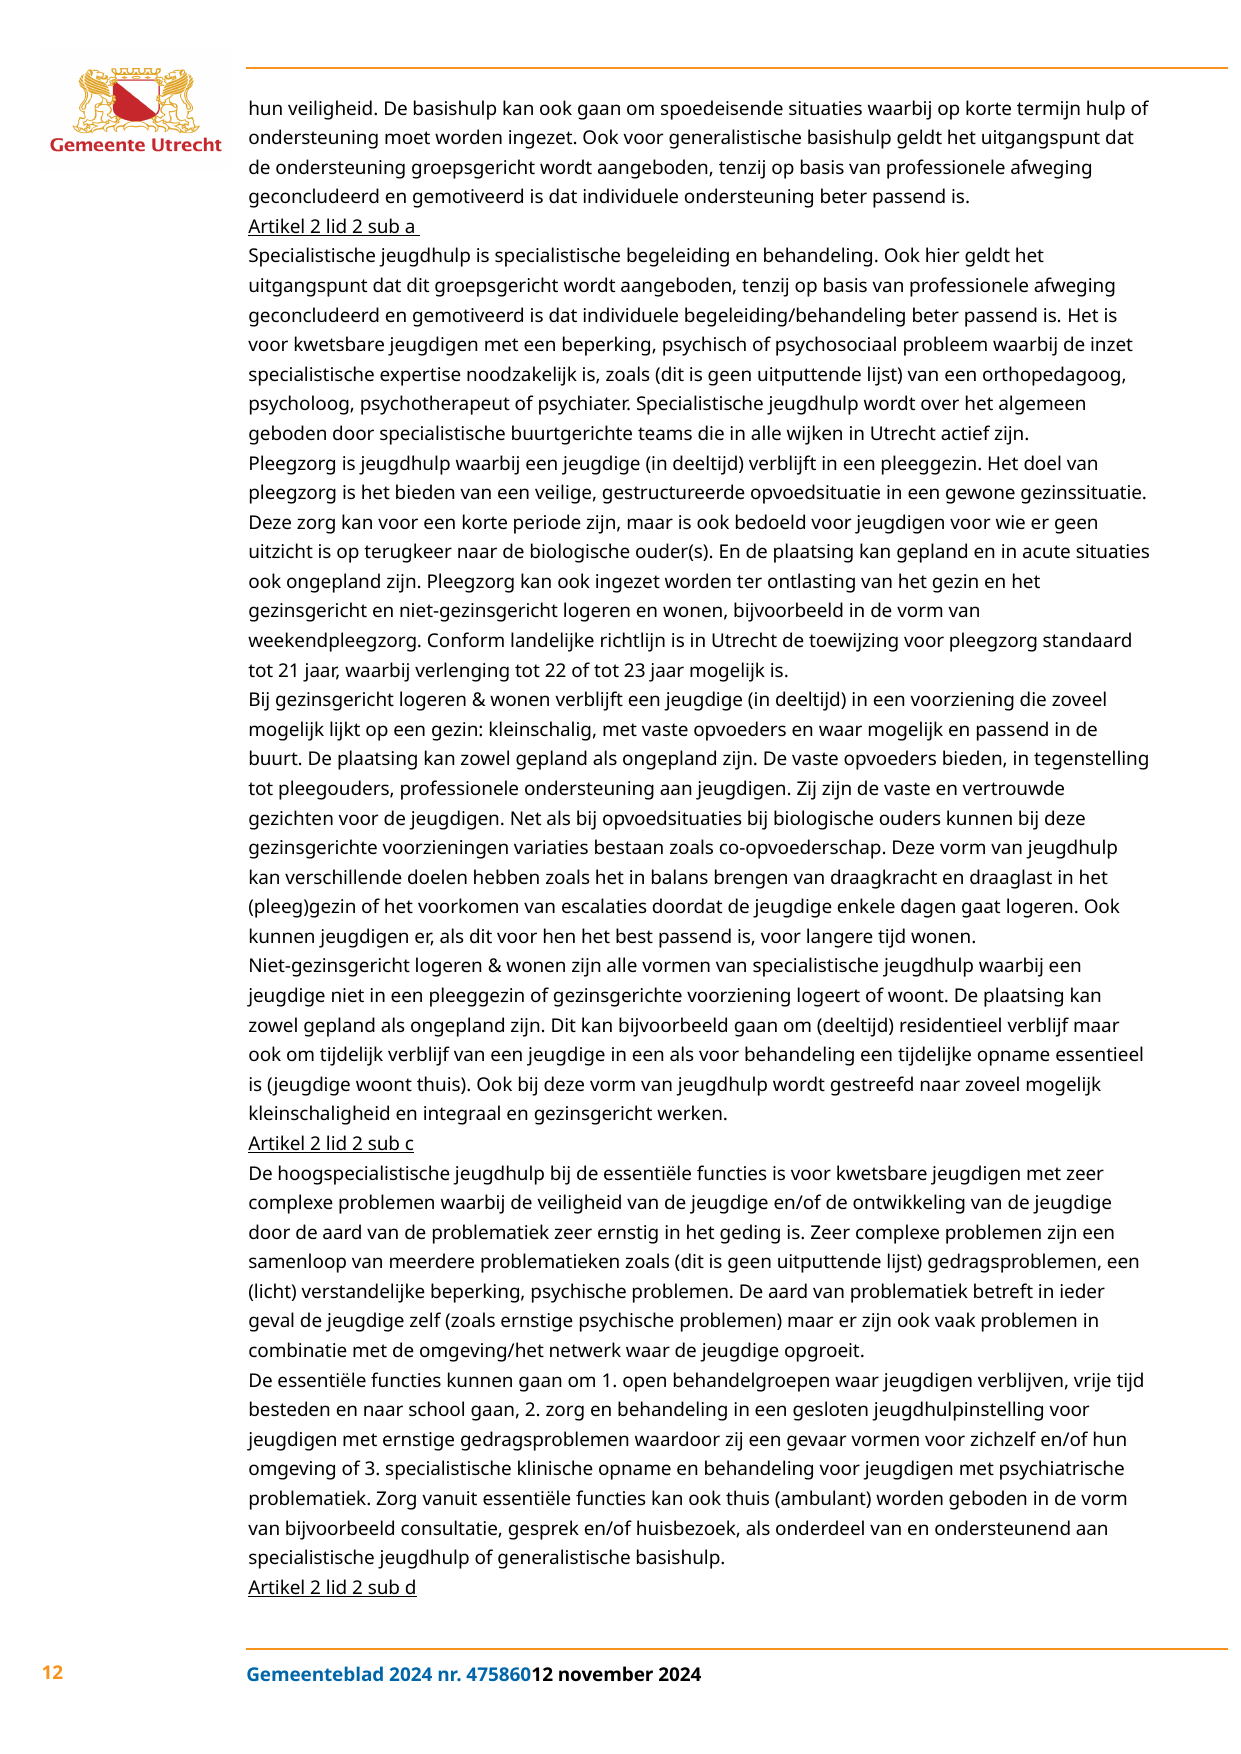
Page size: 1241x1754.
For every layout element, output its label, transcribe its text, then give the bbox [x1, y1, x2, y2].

text Artikel 2 lid 2 sub a [248, 213, 1152, 239]
text Specialistische jeugdhulp is specialistische begeleiding en behandeling. Ook hier geldt het uitgangspunt dat dit groepsgericht wordt aangeboden, tenzij op basis van professionele afweging geconcludeerd en gemotiveerd is dat individuele begeleiding/behandeling beter passend is. Het is voor kwetsbare jeugdigen met een beperking, psychisch of psychosociaal probleem waarbij de inzet specialistische expertise noodzakelijk is, zoals (dit is geen uitputtende lijst) van een orthopedagoog, psycholoog, psychotherapeut of psychiater. Specialistische jeugdhulp wordt over het algemeen geboden door specialistische buurtgerichte teams die in alle wijken in Utrecht actief zijn. [248, 243, 1152, 446]
text Pleegzorg is jeugdhulp waarbij een jeugdige (in deeltijd) verblijft in een pleeggezin. Het doel van pleegzorg is het bieden van een veilige, gestructureerde opvoedsituatie in een gewone gezinssituatie. Deze zorg kan voor een korte periode zijn, maar is ook bedoeld voor jeugdigen voor wie er geen uitzicht is op terugkeer naar de biologische ouder(s). En de plaatsing kan gepland en in acute situaties ook ongepland zijn. Pleegzorg kan ook ingezet worden ter ontlasting van het gezin en het gezinsgericht en niet-gezinsgericht logeren en wonen, bijvoorbeeld in de vorm van weekendpleegzorg. Conform landelijke richtlijn is in Utrecht de toewijzing voor pleegzorg standaard tot 21 jaar, waarbij verlenging tot 22 of tot 23 jaar mogelijk is. [248, 450, 1152, 683]
text Artikel 2 lid 2 sub d [248, 1574, 1152, 1600]
text De essentiële functies kunnen gaan om 1. open behandelgroepen waar jeugdigen verblijven, vrije tijd besteden en naar school gaan, 2. zorg en behandeling in een gesloten jeugdhulpinstelling voor jeugdigen met ernstige gedragsproblemen waardoor zij een gevaar vormen voor zichzelf en/of hun omgeving of 3. specialistische klinische opname en behandeling voor jeugdigen met psychiatrische problematiek. Zorg vanuit essentiële functies kan ook thuis (ambulant) worden geboden in de vorm van bijvoorbeeld consultatie, gesprek en/of huisbezoek, als onderdeel van en ondersteunend aan specialistische jeugdhulp of generalistische basishulp. [248, 1367, 1152, 1570]
text Niet-gezinsgericht logeren & wonen zijn alle vormen van specialistische jeugdhulp waarbij een jeugdige niet in een pleeggezin of gezinsgerichte voorziening logeert of woont. De plaatsing kan zowel gepland als ongepland zijn. Dit kan bijvoorbeeld gaan om (deeltijd) residentieel verblijf maar ook om tijdelijk verblijf van een jeugdige in een als voor behandeling een tijdelijke opname essentieel is (jeugdige woont thuis). Ook bij deze vorm van jeugdhulp wordt gestreefd naar zoveel mogelijk kleinschaligheid en integraal en gezinsgericht werken. [248, 953, 1152, 1126]
text Bij gezinsgericht logeren & wonen verblijft een jeugdige (in deeltijd) in een voorziening die zoveel mogelijk lijkt op een gezin: kleinschalig, met vaste opvoeders en waar mogelijk en passend in de buurt. De plaatsing kan zowel gepland als ongepland zijn. De vaste opvoeders bieden, in tegenstelling tot pleegouders, professionele ondersteuning aan jeugdigen. Zij zijn de vaste en vertrouwde gezichten voor de jeugdigen. Net als bij opvoedsituaties bij biologische ouders kunnen bij deze gezinsgerichte voorzieningen variaties bestaan zoals co-opvoederschap. Deze vorm van jeugdhulp kan verschillende doelen hebben zoals het in balans brengen van draagkracht en draaglast in het (pleeg)gezin of het voorkomen van escalaties doordat de jeugdige enkele dagen gaat logeren. Ook kunnen jeugdigen er, als dit voor hen het best passend is, voor langere tijd wonen. [248, 686, 1152, 949]
picture [41, 47, 231, 172]
text hun veiligheid. De basishulp kan ook gaan om spoedeisende situaties waarbij op korte termijn hulp of ondersteuning moet worden ingezet. Ook voor generalistische basishulp geldt het uitgangspunt dat de ondersteuning groepsgericht wordt aangeboden, tenzij op basis van professionele afweging geconcludeerd en gemotiveerd is dat individuele ondersteuning beter passend is. [248, 95, 1152, 209]
text Artikel 2 lid 2 sub c [248, 1130, 1152, 1156]
text De hoogspecialistische jeugdhulp bij de essentiële functies is voor kwetsbare jeugdigen met zeer complexe problemen waarbij de veiligheid van de jeugdige en/of de ontwikkeling van de jeugdige door de aard van de problematiek zeer ernstig in het geding is. Zeer complexe problemen zijn een samenloop van meerdere problematieken zoals (dit is geen uitputtende lijst) gedragsproblemen, een (licht) verstandelijke beperking, psychische problemen. De aard van problematiek betreft in ieder geval de jeugdige zelf (zoals ernstige psychische problemen) maar er zijn ook vaak problemen in combinatie met de omgeving/het netwerk waar de jeugdige opgroeit. [248, 1160, 1152, 1363]
